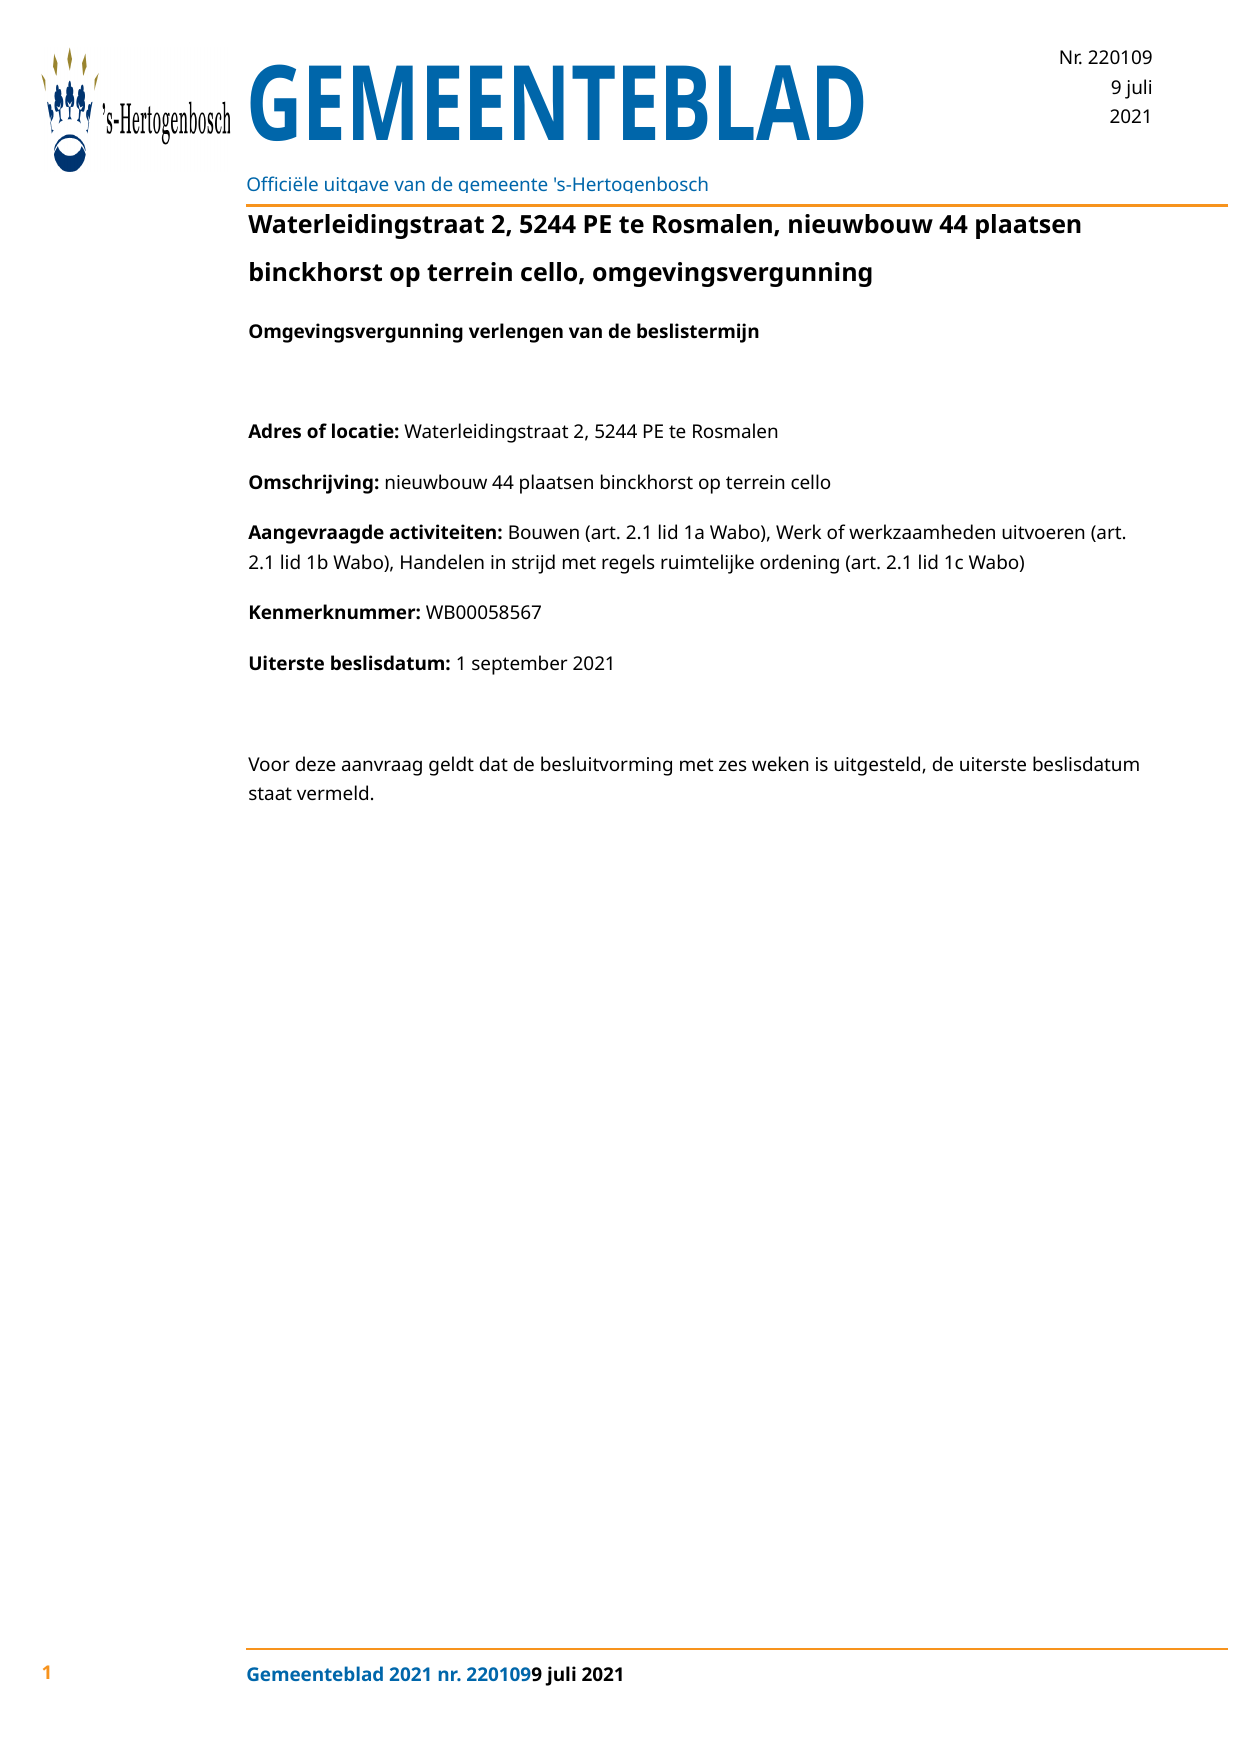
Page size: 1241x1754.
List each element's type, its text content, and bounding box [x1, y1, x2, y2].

text Omschrijving: nieuwbouw 44 plaatsen binckhorst op terrein cello [248, 469, 1152, 495]
text Aangevraagde activiteiten: Bouwen (art. 2.1 lid 1a Wabo), Werk of werkzaamheden uitvoeren (art. 2.1 lid 1b Wabo), Handelen in strijd met regels ruimtelijke ordening (art. 2.1 lid 1c Wabo) [248, 519, 1152, 575]
text Omgevingsvergunning verlengen van de beslistermijn [248, 318, 1152, 344]
text Kenmerknummer: WB00058567 [248, 599, 1152, 625]
text Uiterste beslisdatum: 1 september 2021 [248, 650, 1152, 676]
picture [41, 47, 231, 172]
text Voor deze aanvraag geldt dat de besluitvorming met zes weken is uitgesteld, de uiterste beslisdatum staat vermeld. [248, 751, 1152, 806]
text Adres of locatie: Waterleidingstraat 2, 5244 PE te Rosmalen [248, 419, 1152, 444]
text Waterleidingstraat 2, 5244 PE te Rosmalen, nieuwbouw 44 plaatsen binckhorst op terrein cello, omgevingsvergunning [248, 207, 1152, 288]
